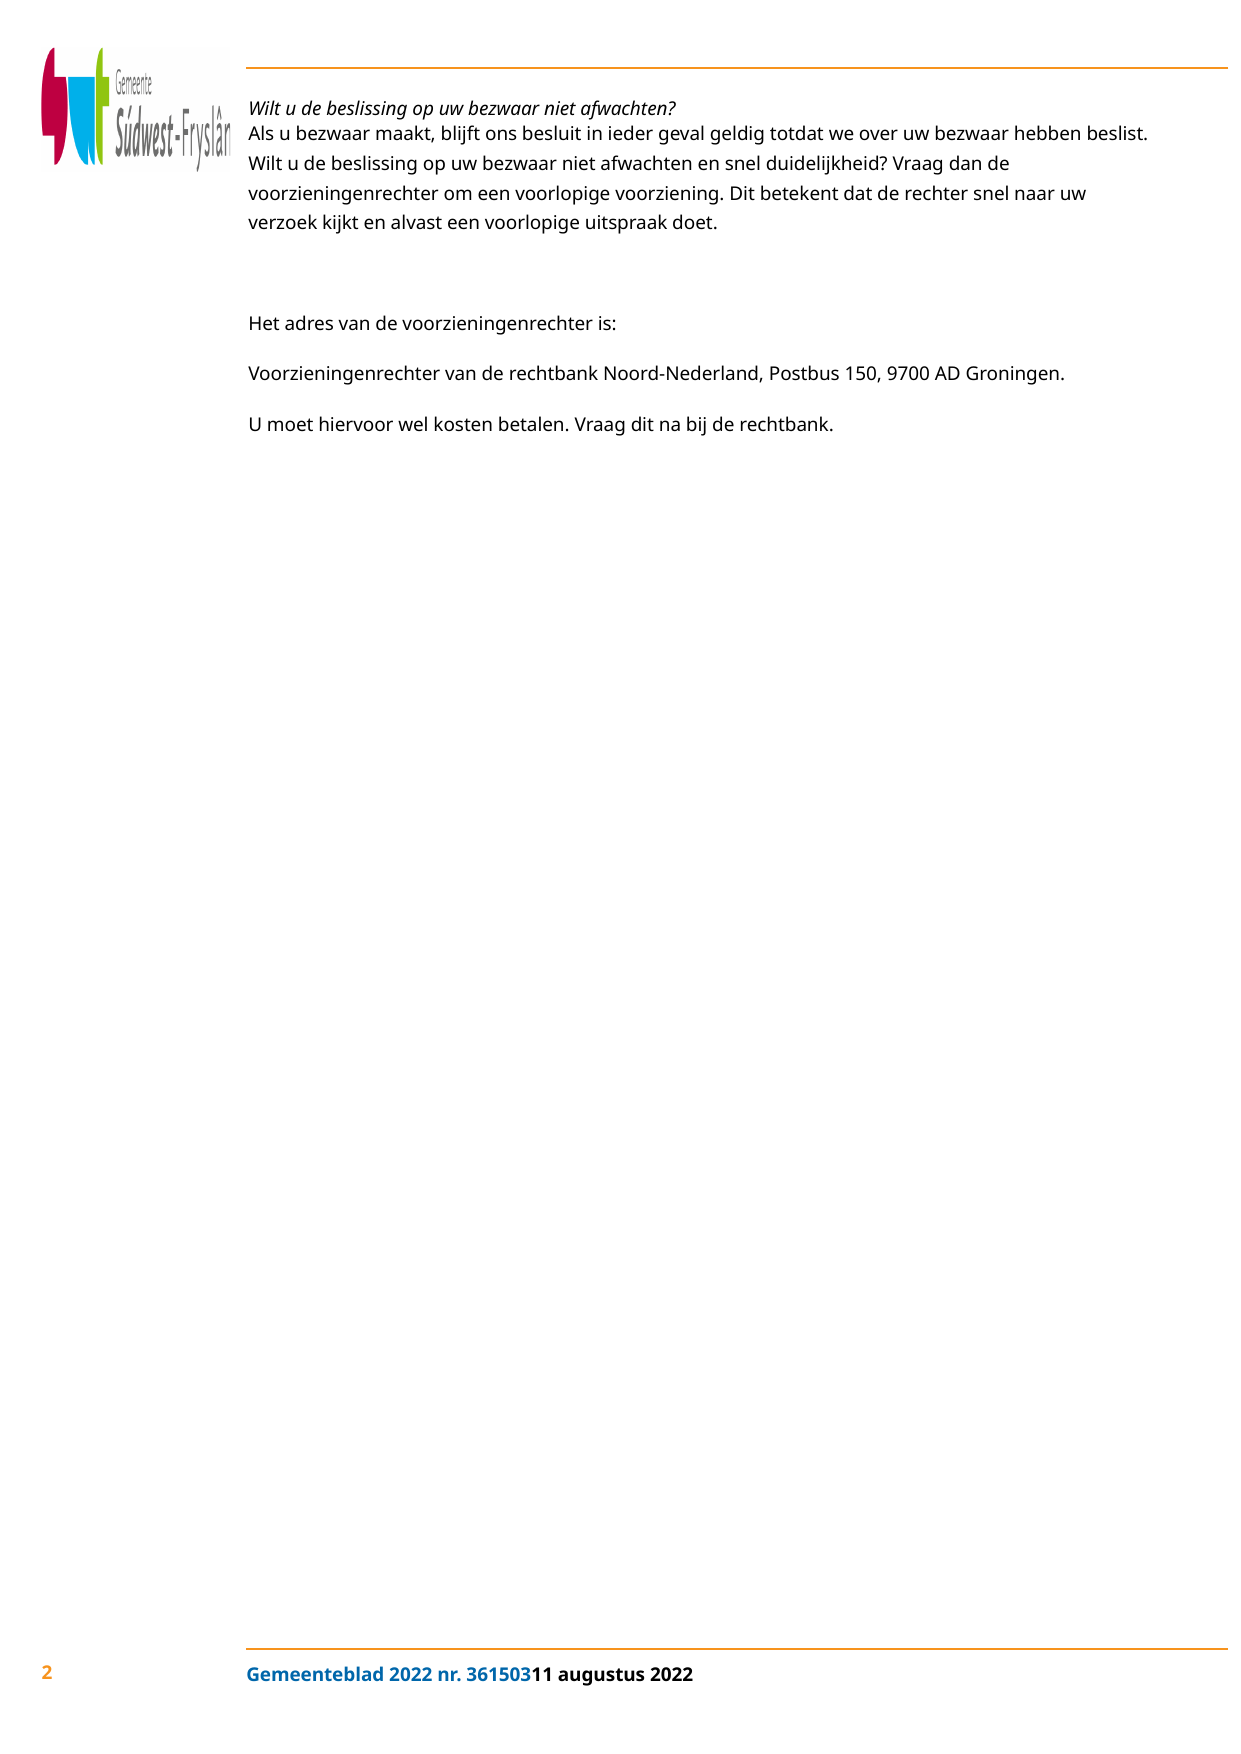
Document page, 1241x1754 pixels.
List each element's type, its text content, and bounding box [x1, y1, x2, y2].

picture [41, 47, 231, 172]
text Wilt u de beslissing op uw bezwaar niet afwachten? [248, 95, 1152, 121]
text U moet hiervoor wel kosten betalen. Vraag dit na bij de rechtbank. [248, 411, 1152, 437]
text Voorzieningenrechter van de rechtbank Noord-Nederland, Postbus 150, 9700 AD Groningen. [248, 361, 1152, 386]
text Het adres van de voorzieningenrechter is: [248, 310, 1152, 336]
text Als u bezwaar maakt, blijft ons besluit in ieder geval geldig totdat we over uw bezwaar hebben beslist. Wilt u de beslissing op uw bezwaar niet afwachten en snel duidelijkheid? Vraag dan de voorzieningenrechter om een voorlopige voorziening. Dit betekent dat de rechter snel naar uw verzoek kijkt en alvast een voorlopige uitspraak doet. [248, 121, 1152, 235]
